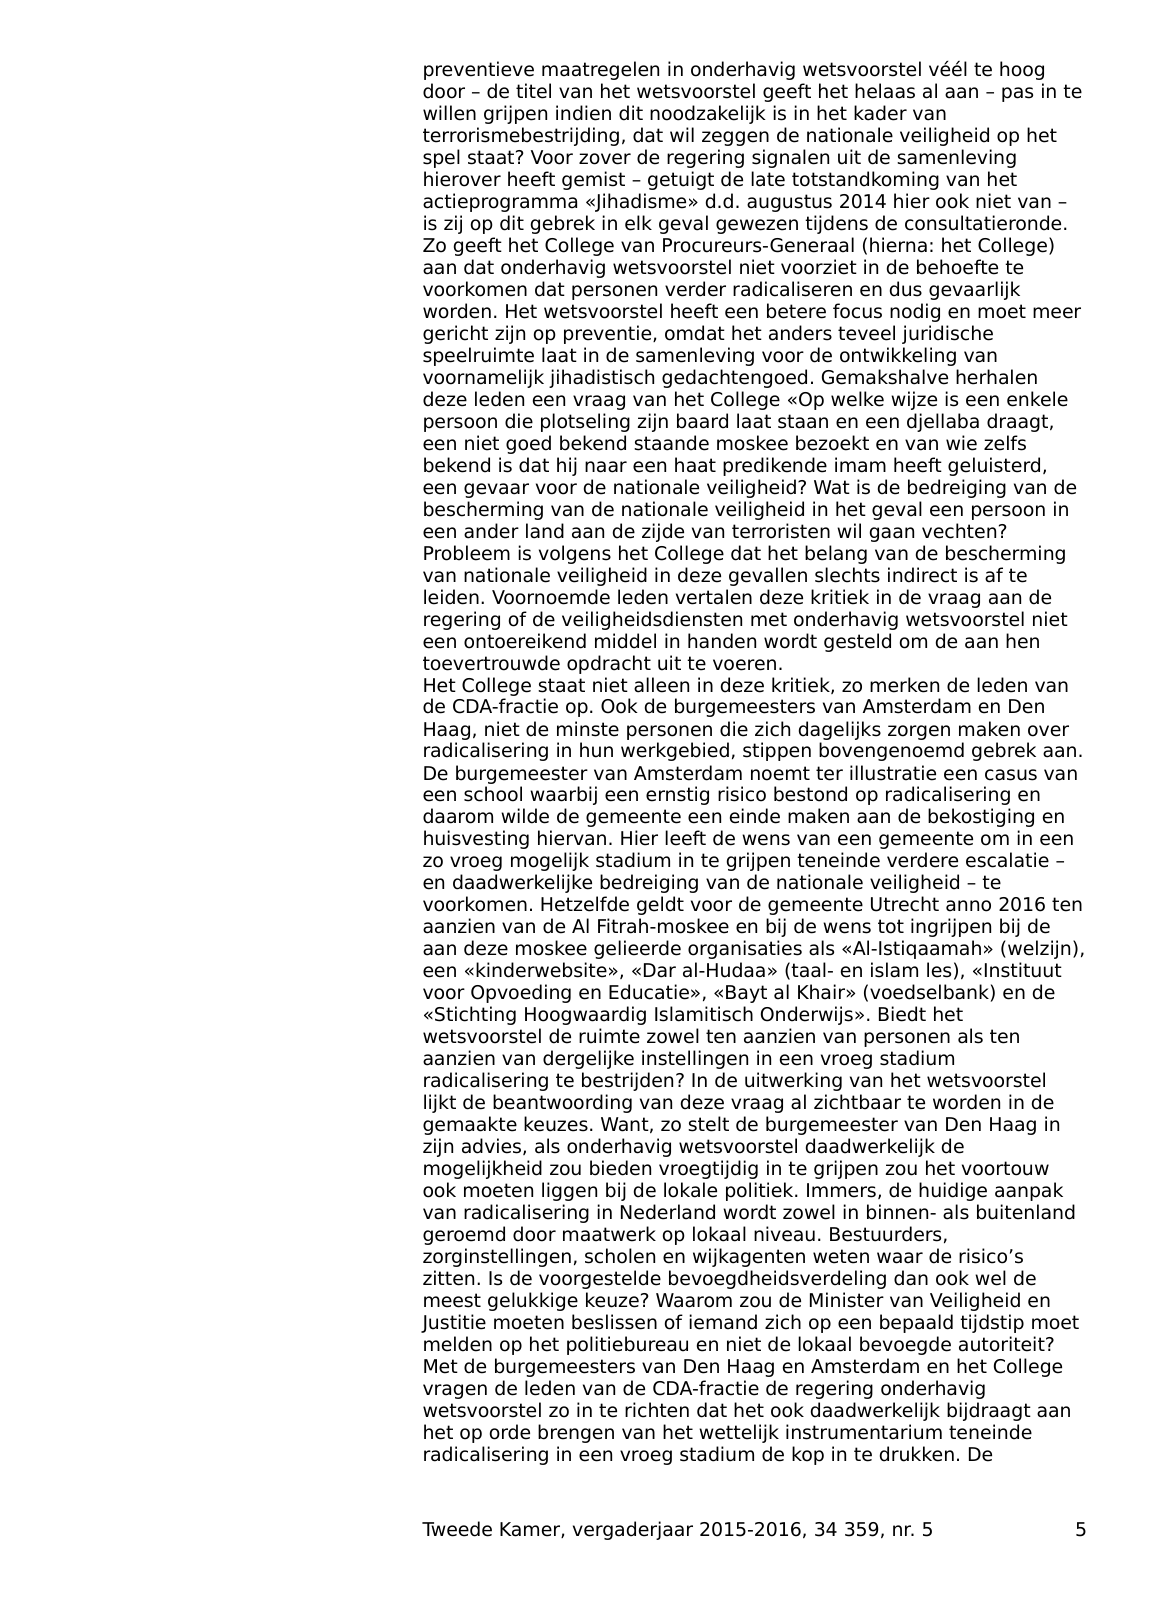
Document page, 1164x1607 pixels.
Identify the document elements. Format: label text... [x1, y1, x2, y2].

text preventieve maatregelen in onderhavig wetsvoorstel véél te hoog door – de titel van het wetsvoorstel geeft het helaas al aan – pas in te willen grijpen indien dit noodzakelijk is in het kader van terrorismebestrijding, dat wil zeggen de nationale veiligheid op het spel staat? Voor zover de regering signalen uit de samenleving hierover heeft gemist – getuigt de late totstandkoming van het actieprogramma «Jihadisme» d.d. augustus 2014 hier ook niet van – is zij op dit gebrek in elk geval gewezen tijdens de consultatieronde. Zo geeft het College van Procureurs-Generaal (hierna: het College) aan dat onderhavig wetsvoorstel niet voorziet in de behoefte te voorkomen dat personen verder radicaliseren en dus gevaarlijk worden. Het wetsvoorstel heeft een betere focus nodig en moet meer gericht zijn op preventie, omdat het anders teveel juridische speelruimte laat in de samenleving voor de ontwikkeling van voornamelijk jihadistisch gedachtengoed. Gemakshalve herhalen deze leden een vraag van het College «Op welke wijze is een enkele persoon die plotseling zijn baard laat staan en een djellaba draagt, een niet goed bekend staande moskee bezoekt en van wie zelfs bekend is dat hij naar een haat predikende imam heeft geluisterd, een gevaar voor de nationale veiligheid? Wat is de bedreiging van de bescherming van de nationale veiligheid in het geval een persoon in een ander land aan de zijde van terroristen wil gaan vechten? Probleem is volgens het College dat het belang van de bescherming van nationale veiligheid in deze gevallen slechts indirect is af te leiden. Voornoemde leden vertalen deze kritiek in de vraag aan de regering of de veiligheidsdiensten met onderhavig wetsvoorstel niet een ontoereikend middel in handen wordt gesteld om de aan hen toevertrouwde opdracht uit te voeren. [422, 59, 1087, 674]
text Het College staat niet alleen in deze kritiek, zo merken de leden van de CDA-fractie op. Ook de burgemeesters van Amsterdam en Den Haag, niet de minste personen die zich dagelijks zorgen maken over radicalisering in hun werkgebied, stippen bovengenoemd gebrek aan. De burgemeester van Amsterdam noemt ter illustratie een casus van een school waarbij een ernstig risico bestond op radicalisering en daarom wilde de gemeente een einde maken aan de bekostiging en huisvesting hiervan. Hier leeft de wens van een gemeente om in een zo vroeg mogelijk stadium in te grijpen teneinde verdere escalatie – en daadwerkelijke bedreiging van de nationale veiligheid – te voorkomen. Hetzelfde geldt voor de gemeente Utrecht anno 2016 ten aanzien van de Al Fitrah-moskee en bij de wens tot ingrijpen bij de aan deze moskee gelieerde organisaties als «Al-Istiqaamah» (welzijn), een «kinderwebsite», «Dar al-Hudaa» (taal- en islam les), «Instituut voor Opvoeding en Educatie», «Bayt al Khair» (voedselbank) en de «Stichting Hoogwaardig Islamitisch Onderwijs». Biedt het wetsvoorstel de ruimte zowel ten aanzien van personen als ten aanzien van dergelijke instellingen in een vroeg stadium radicalisering te bestrijden? In de uitwerking van het wetsvoorstel lijkt de beantwoording van deze vraag al zichtbaar te worden in de gemaakte keuzes. Want, zo stelt de burgemeester van Den Haag in zijn advies, als onderhavig wetsvoorstel daadwerkelijk de mogelijkheid zou bieden vroegtijdig in te grijpen zou het voortouw ook moeten liggen bij de lokale politiek. Immers, de huidige aanpak van radicalisering in Nederland wordt zowel in binnen- als buitenland geroemd door maatwerk op lokaal niveau. Bestuurders, zorginstellingen, scholen en wijkagenten weten waar de risico’s zitten. Is de voorgestelde bevoegdheidsverdeling dan ook wel de meest gelukkige keuze? Waarom zou de Minister van Veiligheid en Justitie moeten beslissen of iemand zich op een bepaald tijdstip moet melden op het politiebureau en niet de lokaal bevoegde autoriteit? Met de burgemeesters van Den Haag en Amsterdam en het College vragen de leden van de CDA-fractie de regering onderhavig wetsvoorstel zo in te richten dat het ook daadwerkelijk bijdraagt aan het op orde brengen van het wettelijk instrumentarium teneinde radicalisering in een vroeg stadium de kop in te drukken. De [422, 674, 1087, 1466]
